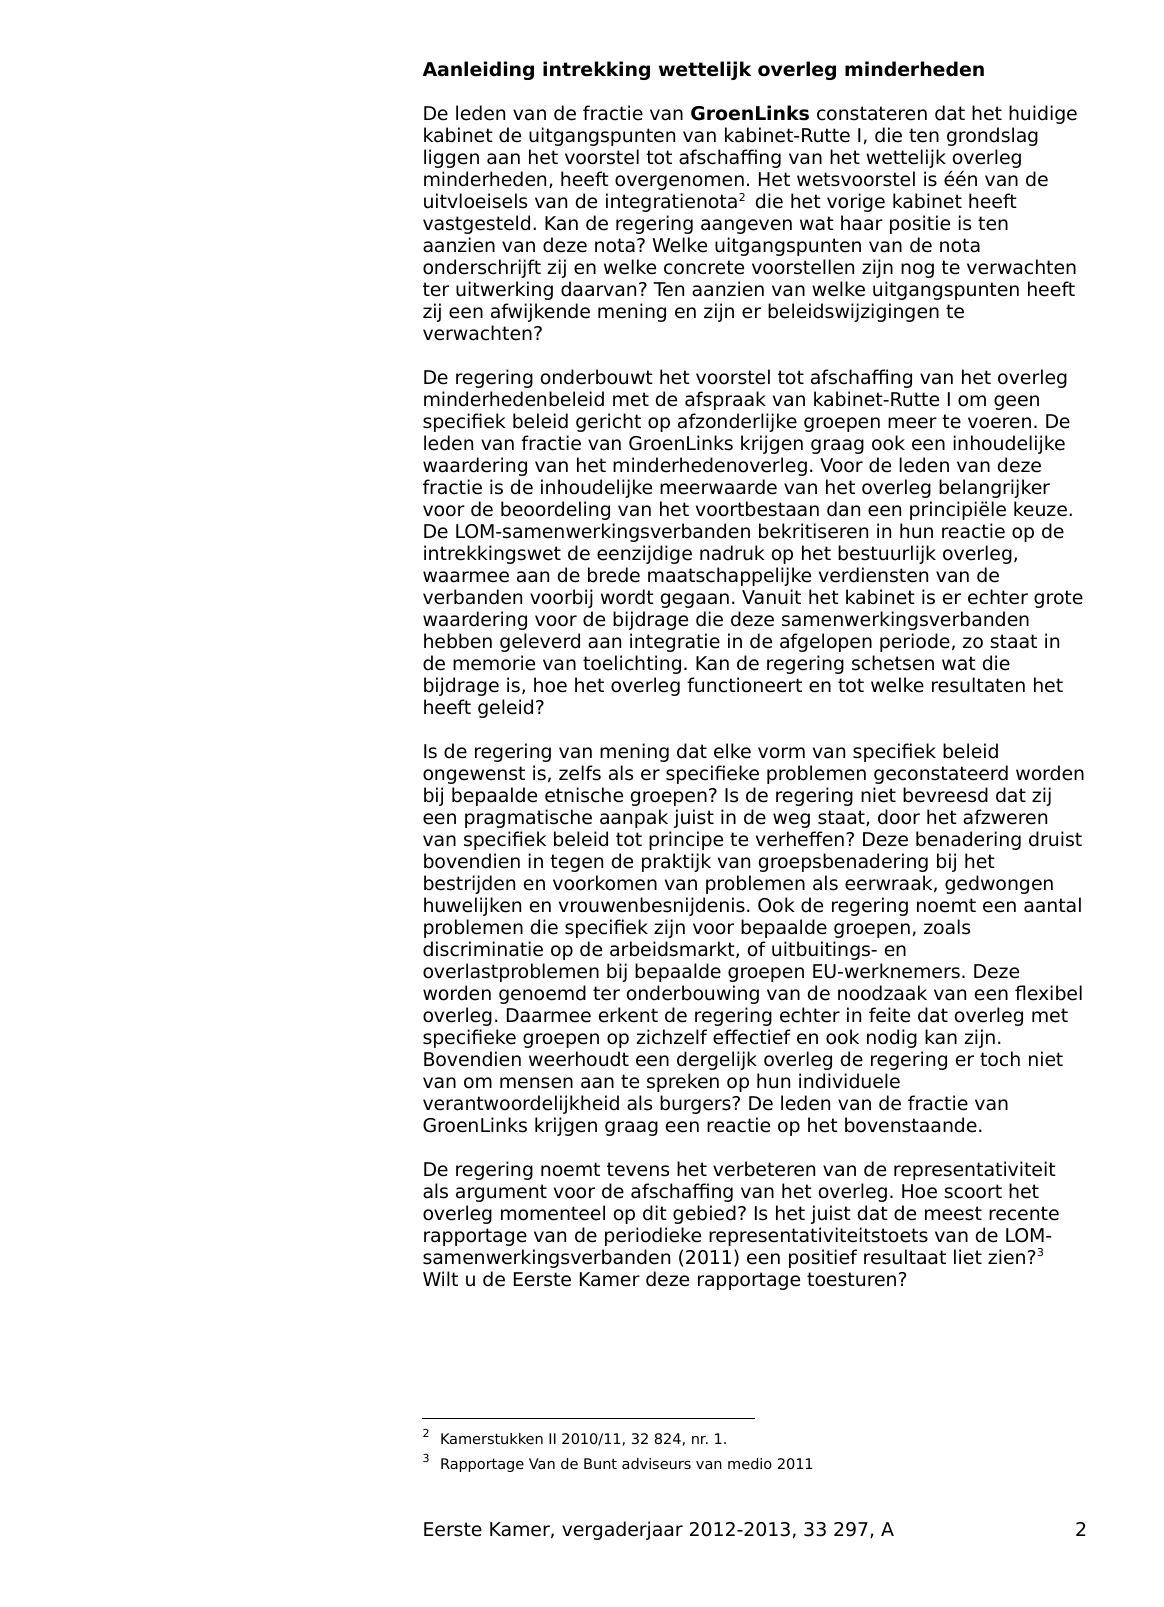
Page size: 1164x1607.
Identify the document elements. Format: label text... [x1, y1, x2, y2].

text De regering noemt tevens het verbeteren van de representativiteit als argument voor de afschaffing van het overleg. Hoe scoort het overleg momenteel op dit gebied? Is het juist dat de meest recente rapportage van de periodieke representativiteitstoets van de LOM-samenwerkingsverbanden (2011) een positief resultaat liet zien? Wilt u de Eerste Kamer deze rapportage toesturen? [422, 1159, 1087, 1291]
text Rapportage Van de Bunt adviseurs van medio 2011 [422, 1452, 1087, 1474]
text Is de regering van mening dat elke vorm van specifiek beleid ongewenst is, zelfs als er specifieke problemen geconstateerd worden bij bepaalde etnische groepen? Is de regering niet bevreesd dat zij een pragmatische aanpak juist in de weg staat, door het afzweren van specifiek beleid tot principe te verheffen? Deze benadering druist bovendien in tegen de praktijk van groepsbenadering bij het bestrijden en voorkomen van problemen als eerwraak, gedwongen huwelijken en vrouwenbesnijdenis. Ook de regering noemt een aantal problemen die specifiek zijn voor bepaalde groepen, zoals discriminatie op de arbeidsmarkt, of uitbuitings- en overlastproblemen bij bepaalde groepen EU-werknemers. Deze worden genoemd ter onderbouwing van de noodzaak van een flexibel overleg. Daarmee erkent de regering echter in feite dat overleg met specifieke groepen op zichzelf effectief en ook nodig kan zijn. Bovendien weerhoudt een dergelijk overleg de regering er toch niet van om mensen aan te spreken op hun individuele verantwoordelijkheid als burgers? De leden van de fractie van GroenLinks krijgen graag een reactie op het bovenstaande. [422, 741, 1087, 1137]
text De leden van de fractie van GroenLinks constateren dat het huidige kabinet de uitgangspunten van kabinet-Rutte I, die ten grondslag liggen aan het voorstel tot afschaffing van het wettelijk overleg minderheden, heeft overgenomen. Het wetsvoorstel is één van de uitvloeisels van de integratienota die het vorige kabinet heeft vastgesteld. Kan de regering aangeven wat haar positie is ten aanzien van deze nota? Welke uitgangspunten van de nota onderschrijft zij en welke concrete voorstellen zijn nog te verwachten ter uitwerking daarvan? Ten aanzien van welke uitgangspunten heeft zij een afwijkende mening en zijn er beleidswijzigingen te verwachten? [422, 103, 1087, 345]
text Kamerstukken II 2010/11, 32 824, nr. 1. [422, 1427, 1087, 1449]
text De regering onderbouwt het voorstel tot afschaffing van het overleg minderhedenbeleid met de afspraak van kabinet-Rutte I om geen specifiek beleid gericht op afzonderlijke groepen meer te voeren. De leden van fractie van GroenLinks krijgen graag ook een inhoudelijke waardering van het minderhedenoverleg. Voor de leden van deze fractie is de inhoudelijke meerwaarde van het overleg belangrijker voor de beoordeling van het voortbestaan dan een principiële keuze. De LOM-samenwerkingsverbanden bekritiseren in hun reactie op de intrekkingswet de eenzijdige nadruk op het bestuurlijk overleg, waarmee aan de brede maatschappelijke verdiensten van de verbanden voorbij wordt gegaan. Vanuit het kabinet is er echter grote waardering voor de bijdrage die deze samenwerkingsverbanden hebben geleverd aan integratie in de afgelopen periode, zo staat in de memorie van toelichting. Kan de regering schetsen wat die bijdrage is, hoe het overleg functioneert en tot welke resultaten het heeft geleid? [422, 367, 1087, 719]
subtitle Aanleiding intrekking wettelijk overleg minderheden [422, 59, 1087, 81]
